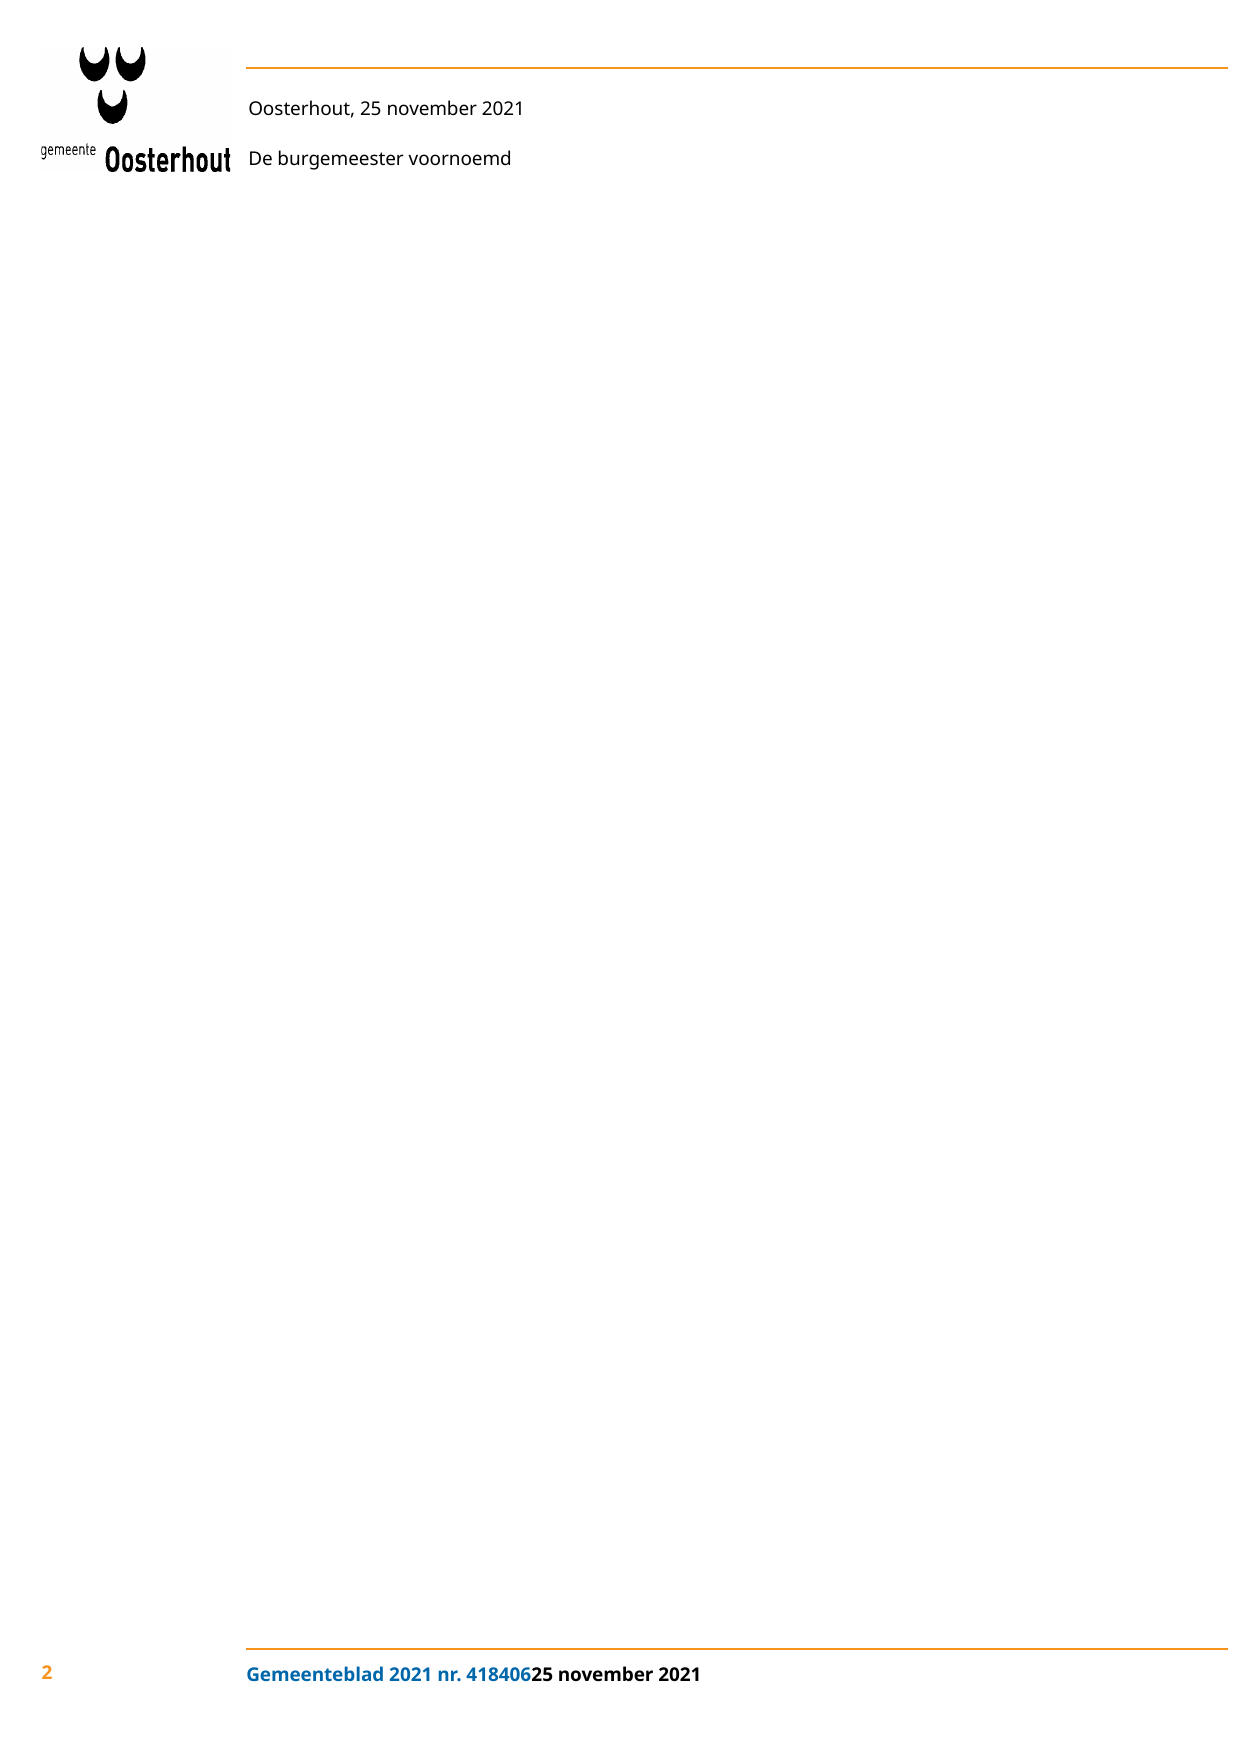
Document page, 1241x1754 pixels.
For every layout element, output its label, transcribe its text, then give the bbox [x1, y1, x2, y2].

text Oosterhout, 25 november 2021 [248, 95, 1152, 121]
text De burgemeester voornoemd [248, 145, 1152, 171]
picture [41, 47, 231, 172]
